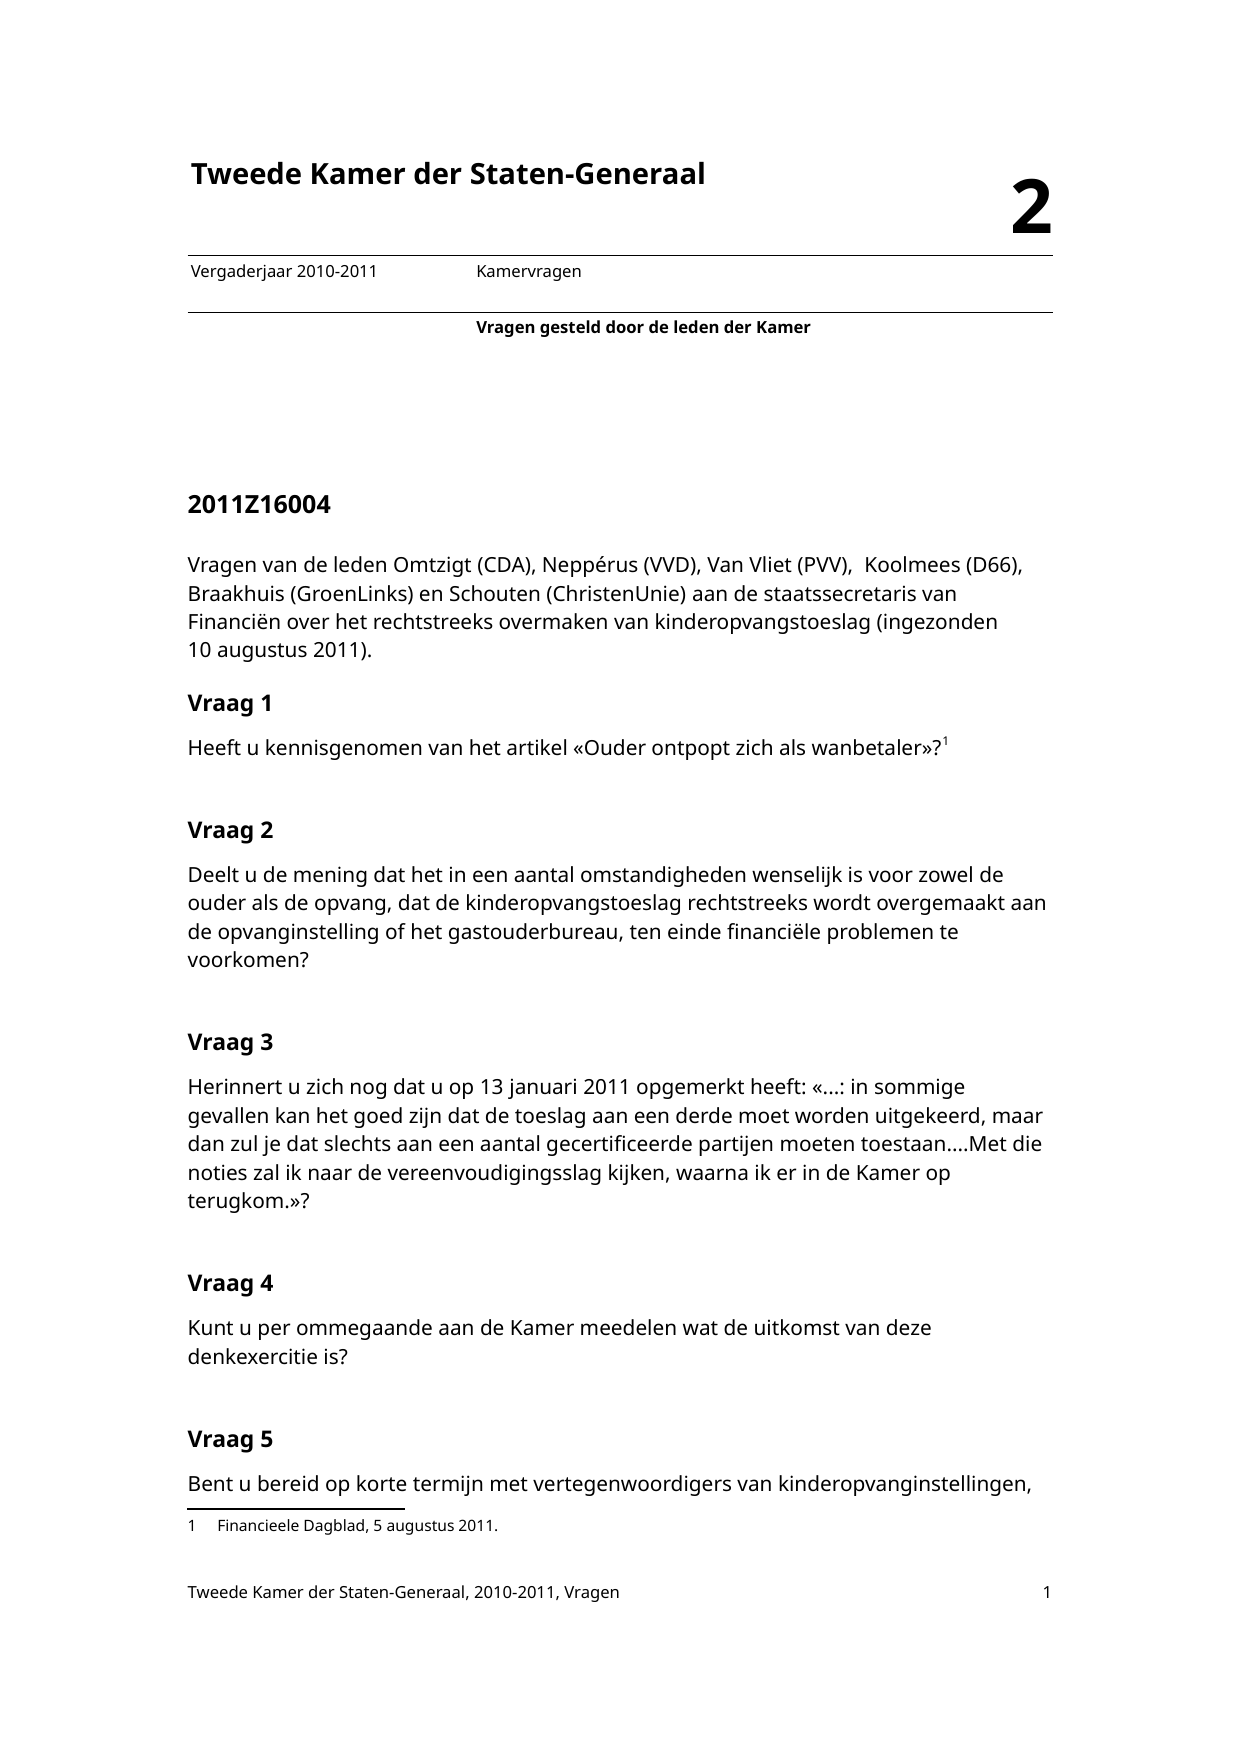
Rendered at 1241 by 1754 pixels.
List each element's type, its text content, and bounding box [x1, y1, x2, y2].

text Herinnert u zich nog dat u op 13 januari 2011 opgemerkt heeft: «...: in sommige gevallen kan het goed zijn dat de toeslag aan een derde moet worden uitgekeerd, maar dan zul je dat slechts aan een aantal gecertificeerde partijen moeten toestaan....Met die noties zal ik naar de vereenvoudigingsslag kijken, waarna ik er in de Kamer op terugkom.»? [187, 1072, 1053, 1215]
text 2011Z16004 [187, 487, 1053, 521]
table_header Tweede Kamer der Staten-Generaal [188, 150, 879, 255]
table_header 2 [880, 150, 1053, 255]
table_cell Vragen gesteld door de leden der Kamer [473, 313, 1053, 339]
table_cell [188, 313, 473, 339]
text Vragen van de leden Omtzigt (CDA), Neppérus (VVD), Van Vliet (PVV), Koolmees (D66), Braakhuis (GroenLinks) en Schouten (ChristenUnie) aan de staatssecretaris van Financiën over het rechtstreeks overmaken van kinderopvangstoeslag (ingezonden 10 augustus 2011). [187, 550, 1053, 664]
text Kunt u per ommegaande aan de Kamer meedelen wat de uitkomst van deze denkexercitie is? [187, 1313, 1053, 1370]
subtitle Vraag 1 [187, 687, 1053, 718]
table_cell Kamervragen [473, 256, 1053, 312]
text Deelt u de mening dat het in een aantal omstandigheden wenselijk is voor zowel de ouder als de opvang, dat de kinderopvangstoeslag rechtstreeks wordt overgemaakt aan de opvanginstelling of het gastouderbureau, ten einde financiële problemen te voorkomen? [187, 860, 1053, 974]
subtitle Vraag 2 [187, 814, 1053, 845]
subtitle Vraag 4 [187, 1267, 1053, 1298]
table_cell Vergaderjaar 2010-2011 [188, 256, 473, 312]
text Financieele Dagblad, 5 augustus 2011. [187, 1508, 1053, 1536]
subtitle Vraag 5 [187, 1423, 1053, 1454]
text Bent u bereid op korte termijn met vertegenwoordigers van kinderopvanginstellingen, [187, 1469, 1053, 1497]
subtitle Vraag 3 [187, 1026, 1053, 1057]
text Heeft u kennisgenomen van het artikel «Ouder ontpopt zich als wanbetaler»? [187, 733, 1053, 761]
